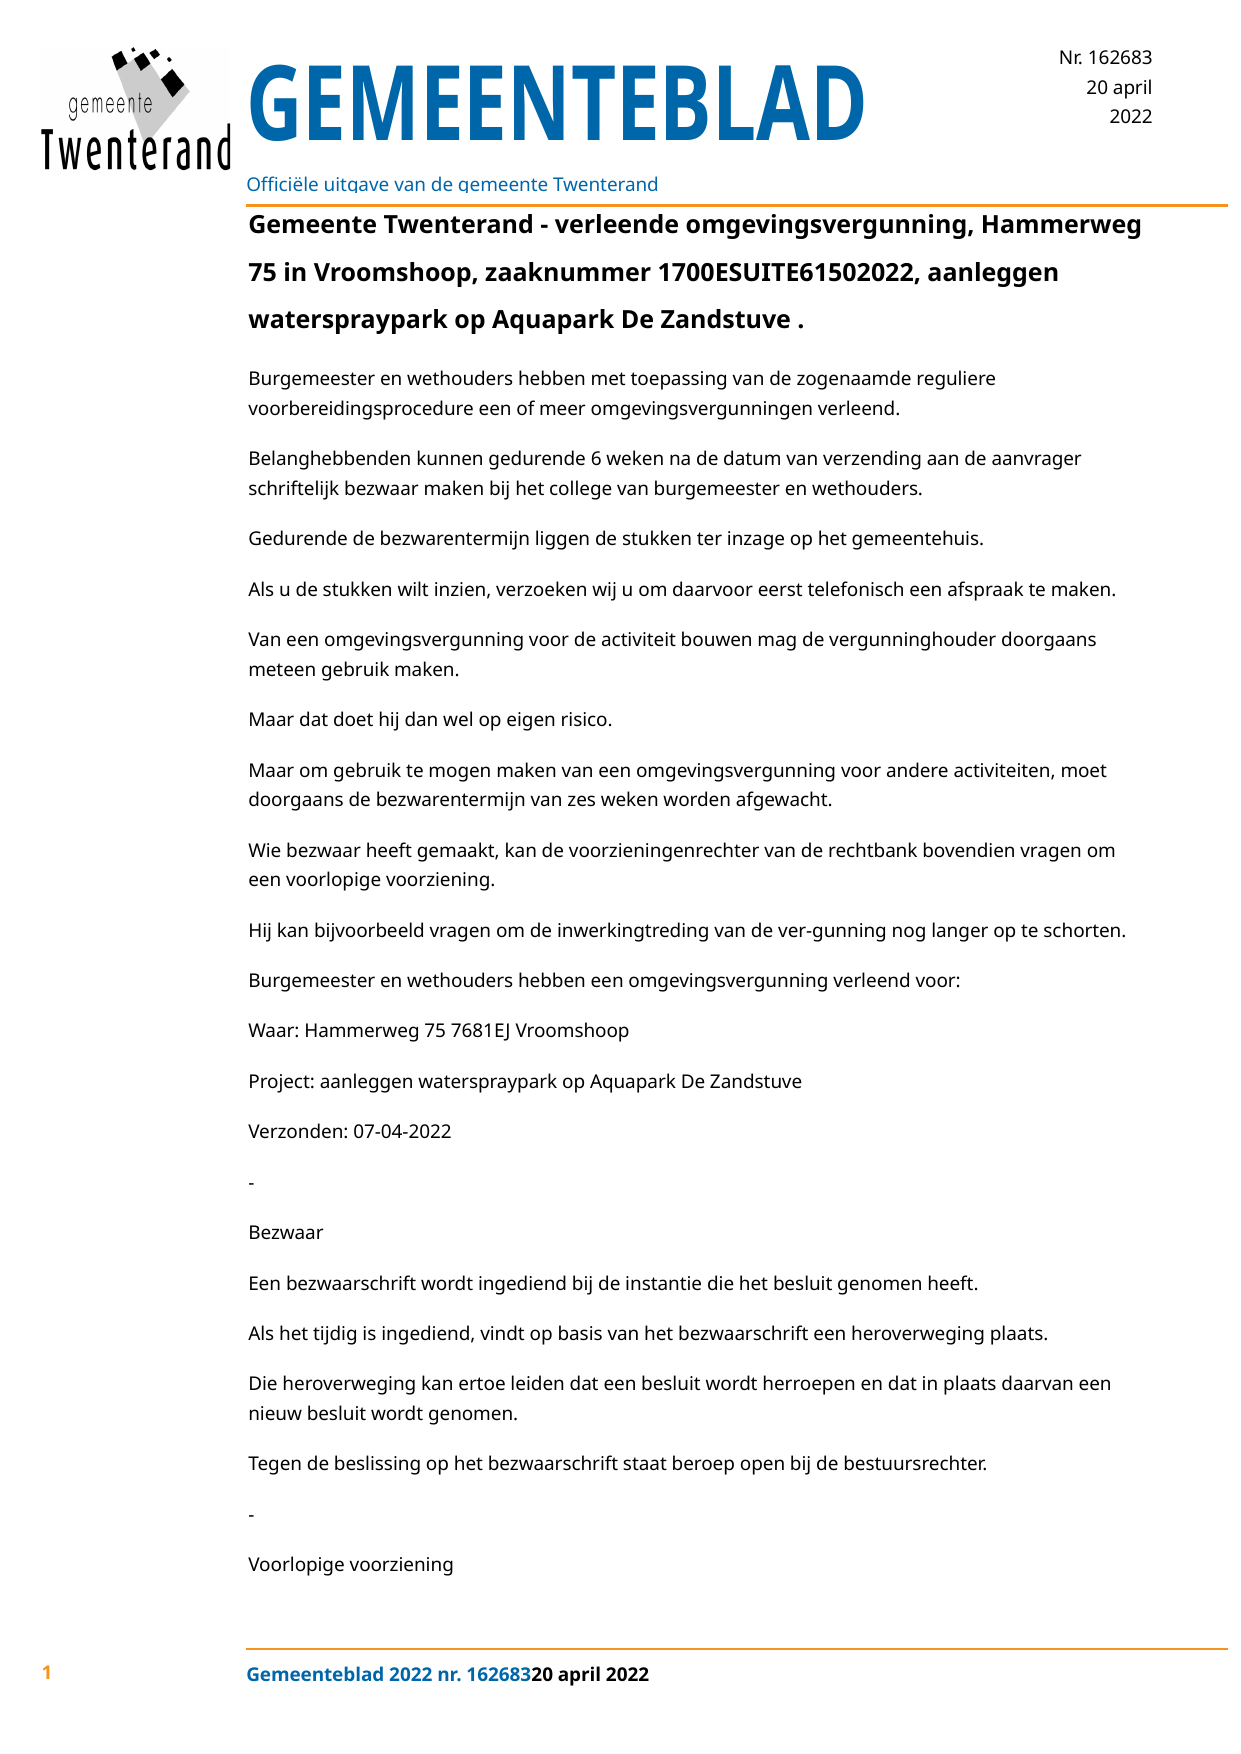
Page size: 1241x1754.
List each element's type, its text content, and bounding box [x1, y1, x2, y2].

picture [41, 47, 231, 172]
text Als u de stukken wilt inzien, verzoeken wij u om daarvoor eerst telefonisch een afspraak te maken. [248, 576, 1152, 602]
text Maar om gebruik te mogen maken van een omgevingsvergunning voor andere activiteiten, moet doorgaans de bezwarentermijn van zes weken worden afgewacht. [248, 757, 1152, 812]
text Hij kan bijvoorbeeld vragen om de inwerkingtreding van de ver-gunning nog langer op te schorten. [248, 917, 1152, 942]
text Een bezwaarschrift wordt ingediend bij de instantie die het besluit genomen heeft. [248, 1270, 1152, 1295]
text Project: aanleggen waterspraypark op Aquapark De Zandstuve [248, 1068, 1152, 1094]
text Burgemeester en wethouders hebben met toepassing van de zogenaamde reguliere voorbereidingsprocedure een of meer omgevingsvergunningen verleend. [248, 366, 1152, 421]
text Voorlopige voorziening [248, 1551, 1152, 1577]
text - [248, 1501, 1152, 1527]
text - [248, 1169, 1152, 1194]
text Die heroverweging kan ertoe leiden dat een besluit wordt herroepen en dat in plaats daarvan een nieuw besluit wordt genomen. [248, 1371, 1152, 1426]
text Tegen de beslissing op het bezwaarschrift staat beroep open bij de bestuursrechter. [248, 1451, 1152, 1476]
text Verzonden: 07-04-2022 [248, 1118, 1152, 1144]
text Bezwaar [248, 1219, 1152, 1245]
text Als het tijdig is ingediend, vindt op basis van het bezwaarschrift een heroverweging plaats. [248, 1320, 1152, 1346]
text Wie bezwaar heeft gemaakt, kan de voorzieningenrechter van de rechtbank bovendien vragen om een voorlopige voorziening. [248, 837, 1152, 892]
text Gedurende de bezwarentermijn liggen de stukken ter inzage op het gemeentehuis. [248, 526, 1152, 551]
text Waar: Hammerweg 75 7681EJ Vroomshoop [248, 1018, 1152, 1043]
text Gemeente Twenterand - verleende omgevingsvergunning, Hammerweg 75 in Vroomshoop, zaaknummer 1700ESUITE61502022, aanleggen waterspraypark op Aquapark De Zandstuve . [248, 207, 1152, 336]
text Maar dat doet hij dan wel op eigen risico. [248, 706, 1152, 732]
text Van een omgevingsvergunning voor de activiteit bouwen mag de vergunninghouder doorgaans meteen gebruik maken. [248, 626, 1152, 682]
text Belanghebbenden kunnen gedurende 6 weken na de datum van verzending aan de aanvrager schriftelijk bezwaar maken bij het college van burgemeester en wethouders. [248, 446, 1152, 501]
text Burgemeester en wethouders hebben een omgevingsvergunning verleend voor: [248, 967, 1152, 993]
